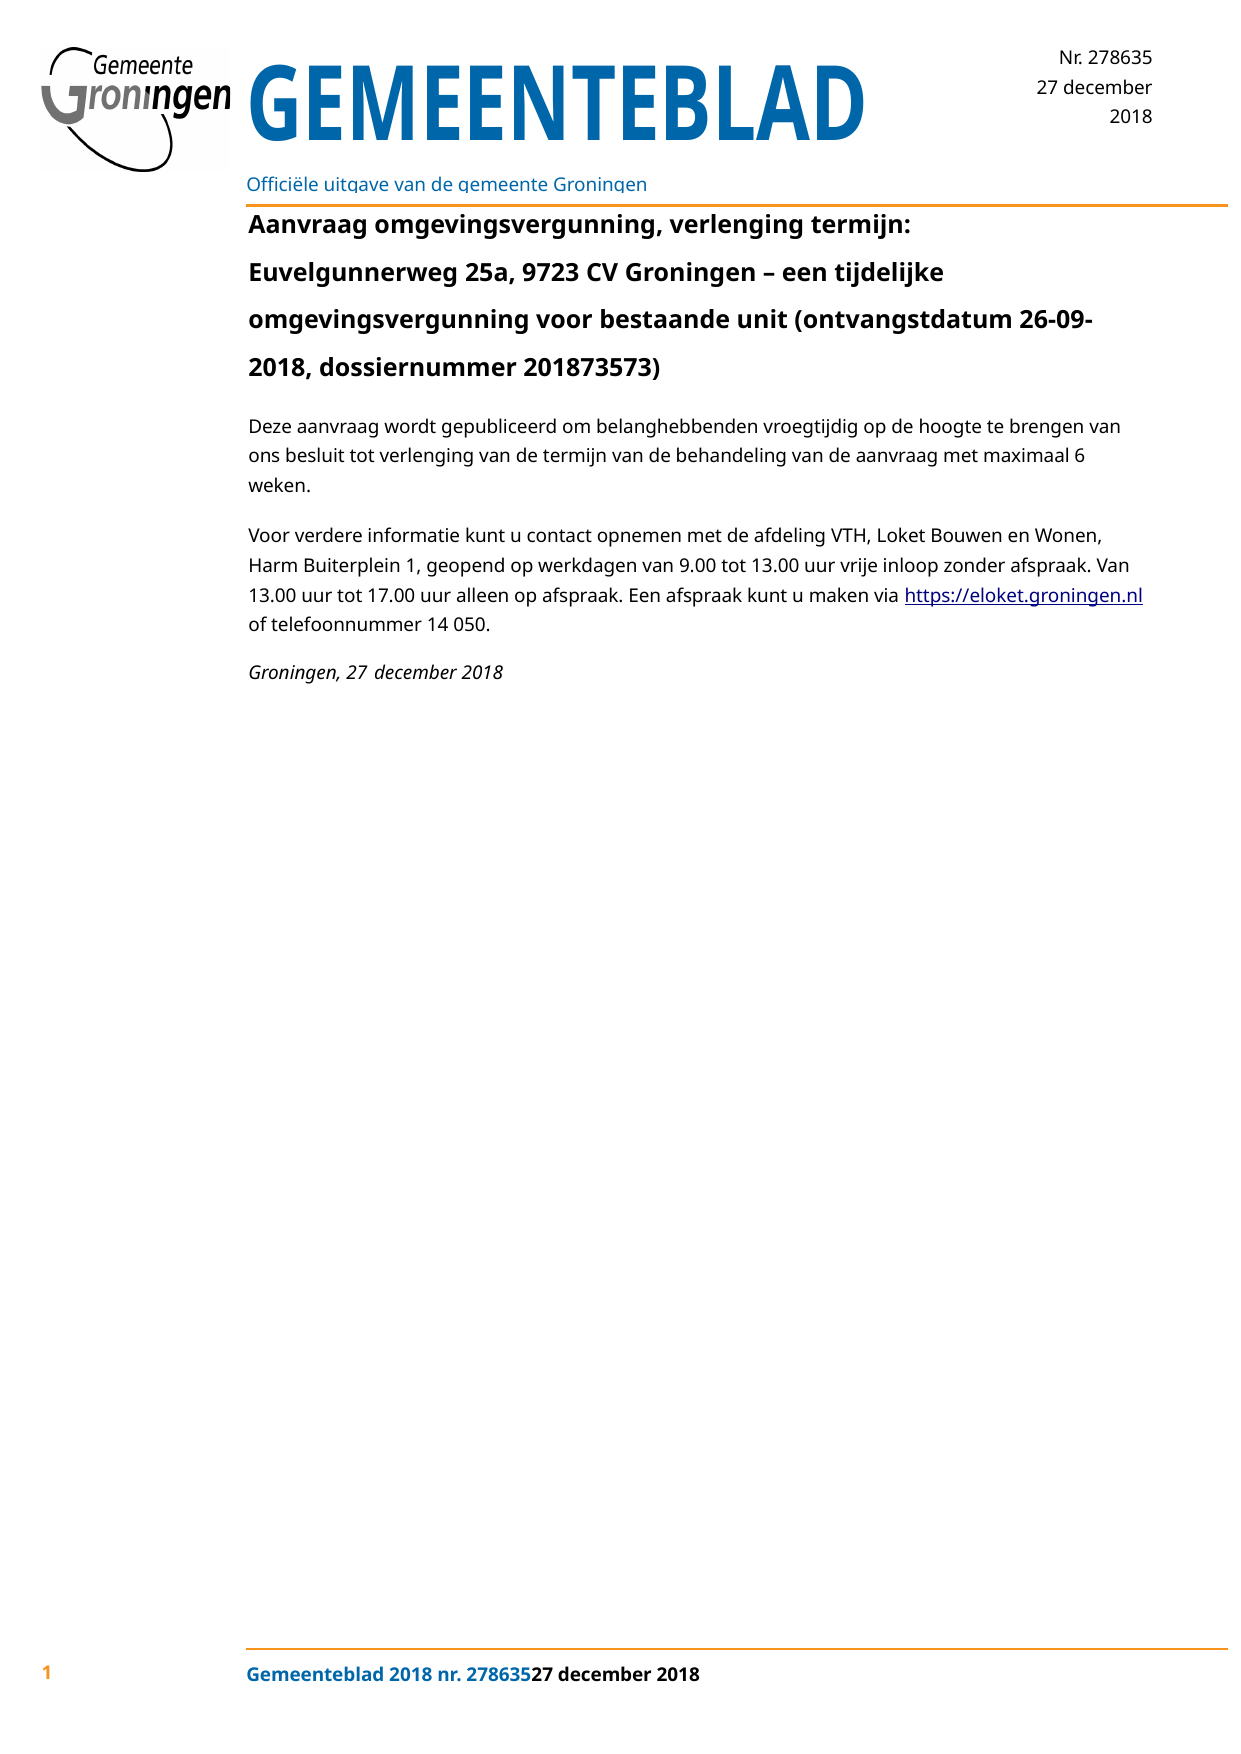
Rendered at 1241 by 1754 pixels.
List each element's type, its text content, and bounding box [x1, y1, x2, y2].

text Voor verdere informatie kunt u contact opnemen met de afdeling VTH, Loket Bouwen en Wonen, Harm Buiterplein 1, geopend op werkdagen van 9.00 tot 13.00 uur vrije inloop zonder afspraak. Van 13.00 uur tot 17.00 uur alleen op afspraak. Een afspraak kunt u maken via https://eloket.groningen.nl of telefoonnummer 14 050. [248, 523, 1152, 637]
text Groningen, 27 december 2018 [248, 659, 1152, 685]
text Aanvraag omgevingsvergunning, verlenging termijn: Euvelgunnerweg 25a, 9723 CV Groningen – een tijdelijke omgevingsvergunning voor bestaande unit (ontvangstdatum 26-09-2018, dossiernummer 201873573) [248, 207, 1152, 384]
picture [41, 47, 231, 172]
text Deze aanvraag wordt gepubliceerd om belanghebbenden vroegtijdig op de hoogte te brengen van ons besluit tot verlenging van de termijn van de behandeling van de aanvraag met maximaal 6 weken. [248, 413, 1152, 498]
